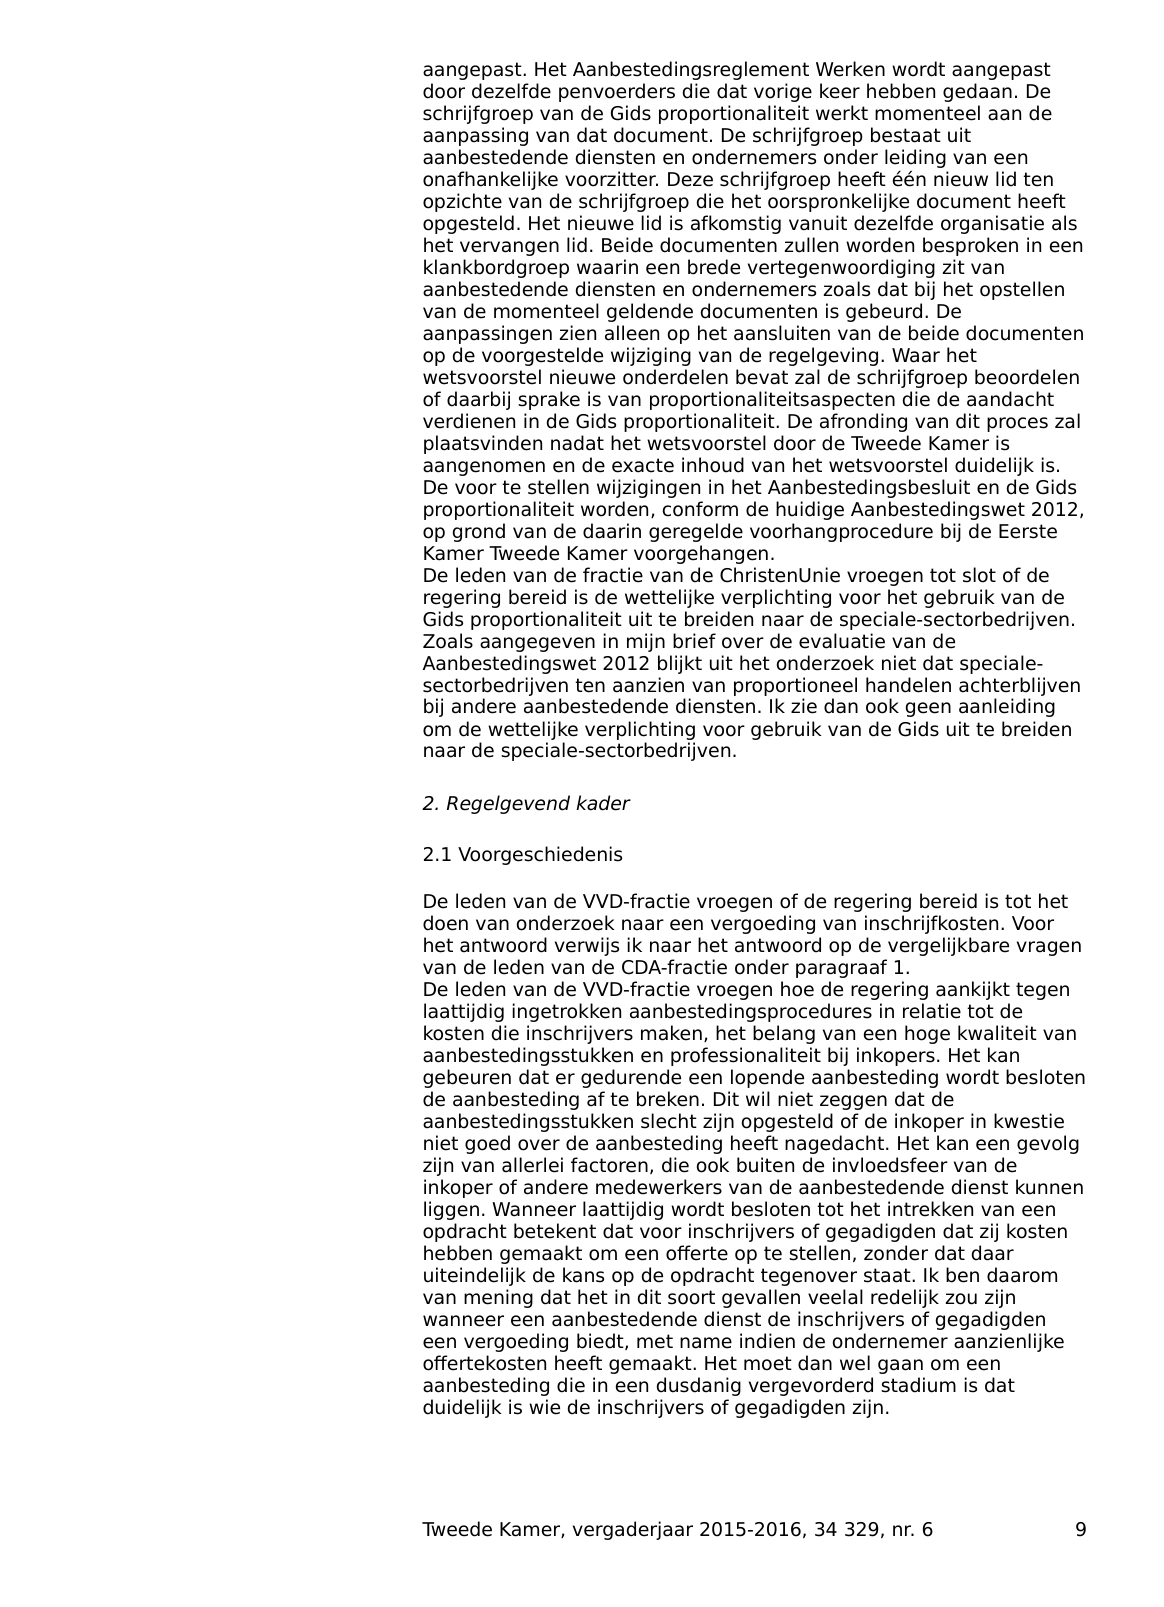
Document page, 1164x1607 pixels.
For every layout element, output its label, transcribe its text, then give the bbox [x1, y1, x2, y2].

subtitle 2. Regelgevend kader [422, 792, 1087, 814]
text De leden van de VVD-fractie vroegen hoe de regering aankijkt tegen laattijdig ingetrokken aanbestedingsprocedures in relatie tot de kosten die inschrijvers maken, het belang van een hoge kwaliteit van aanbestedingsstukken en professionaliteit bij inkopers. Het kan gebeuren dat er gedurende een lopende aanbesteding wordt besloten de aanbesteding af te breken. Dit wil niet zeggen dat de aanbestedingsstukken slecht zijn opgesteld of de inkoper in kwestie niet goed over de aanbesteding heeft nagedacht. Het kan een gevolg zijn van allerlei factoren, die ook buiten de invloedsfeer van de inkoper of andere medewerkers van de aanbestedende dienst kunnen liggen. Wanneer laattijdig wordt besloten tot het intrekken van een opdracht betekent dat voor inschrijvers of gegadigden dat zij kosten hebben gemaakt om een offerte op te stellen, zonder dat daar uiteindelijk de kans op de opdracht tegenover staat. Ik ben daarom van mening dat het in dit soort gevallen veelal redelijk zou zijn wanneer een aanbestedende dienst de inschrijvers of gegadigden een vergoeding biedt, met name indien de ondernemer aanzienlijke offertekosten heeft gemaakt. Het moet dan wel gaan om een aanbesteding die in een dusdanig vergevorderd stadium is dat duidelijk is wie de inschrijvers of gegadigden zijn. [422, 979, 1087, 1419]
subtitle 2.1 Voorgeschiedenis [422, 844, 1087, 866]
text De leden van de VVD-fractie vroegen of de regering bereid is tot het doen van onderzoek naar een vergoeding van inschrijfkosten. Voor het antwoord verwijs ik naar het antwoord op de vergelijkbare vragen van de leden van de CDA-fractie onder paragraaf 1. [422, 891, 1087, 979]
text aangepast. Het Aanbestedingsreglement Werken wordt aangepast door dezelfde penvoerders die dat vorige keer hebben gedaan. De schrijfgroep van de Gids proportionaliteit werkt momenteel aan de aanpassing van dat document. De schrijfgroep bestaat uit aanbestedende diensten en ondernemers onder leiding van een onafhankelijke voorzitter. Deze schrijfgroep heeft één nieuw lid ten opzichte van de schrijfgroep die het oorspronkelijke document heeft opgesteld. Het nieuwe lid is afkomstig vanuit dezelfde organisatie als het vervangen lid. Beide documenten zullen worden besproken in een klankbordgroep waarin een brede vertegenwoordiging zit van aanbestedende diensten en ondernemers zoals dat bij het opstellen van de momenteel geldende documenten is gebeurd. De aanpassingen zien alleen op het aansluiten van de beide documenten op de voorgestelde wijziging van de regelgeving. Waar het wetsvoorstel nieuwe onderdelen bevat zal de schrijfgroep beoordelen of daarbij sprake is van proportionaliteitsaspecten die de aandacht verdienen in de Gids proportionaliteit. De afronding van dit proces zal plaatsvinden nadat het wetsvoorstel door de Tweede Kamer is aangenomen en de exacte inhoud van het wetsvoorstel duidelijk is. De voor te stellen wijzigingen in het Aanbestedingsbesluit en de Gids proportionaliteit worden, conform de huidige Aanbestedingswet 2012, op grond van de daarin geregelde voorhangprocedure bij de Eerste Kamer Tweede Kamer voorgehangen. [422, 59, 1087, 564]
text De leden van de fractie van de ChristenUnie vroegen tot slot of de regering bereid is de wettelijke verplichting voor het gebruik van de Gids proportionaliteit uit te breiden naar de speciale-sectorbedrijven. Zoals aangegeven in mijn brief over de evaluatie van de Aanbestedingswet 2012 blijkt uit het onderzoek niet dat speciale-sectorbedrijven ten aanzien van proportioneel handelen achterblijven bij andere aanbestedende diensten. Ik zie dan ook geen aanleiding om de wettelijke verplichting voor gebruik van de Gids uit te breiden naar de speciale-sectorbedrijven. [422, 564, 1087, 762]
